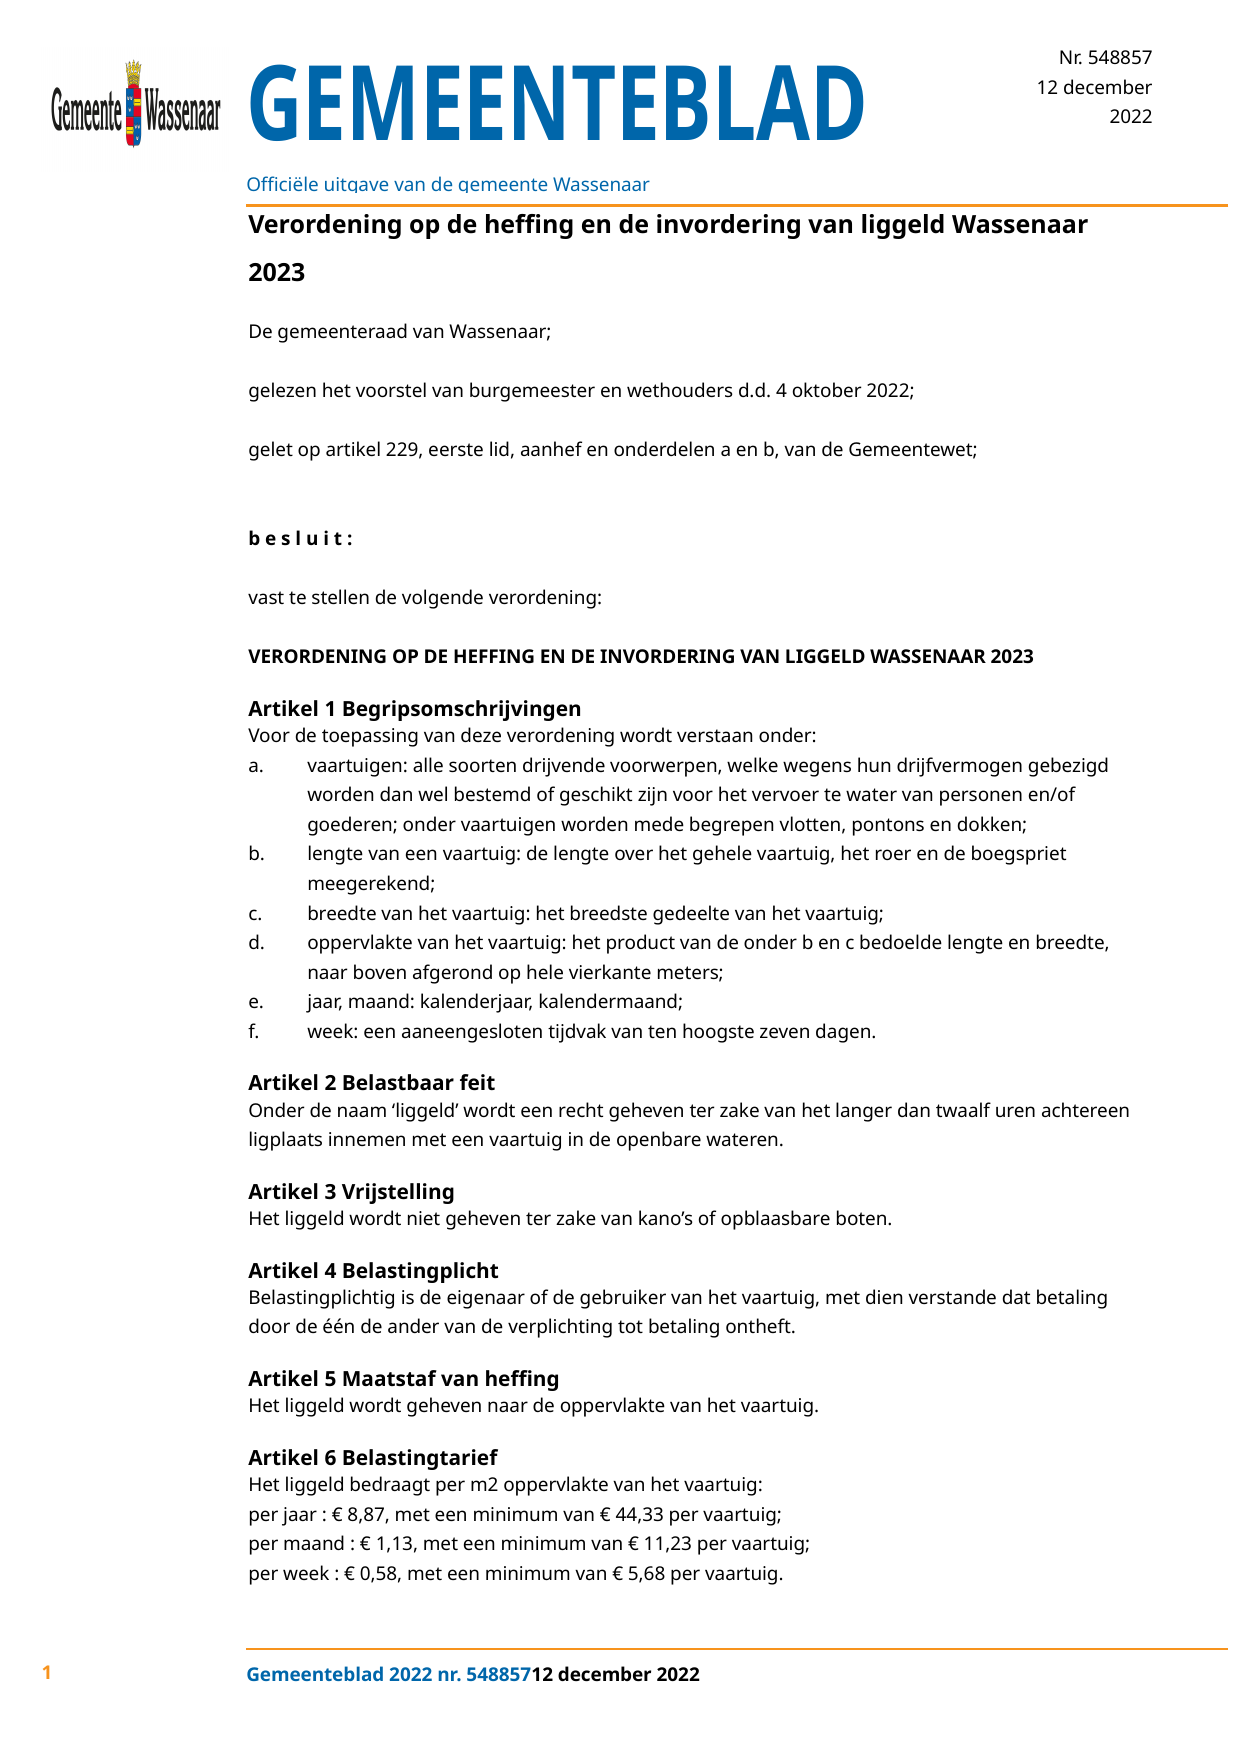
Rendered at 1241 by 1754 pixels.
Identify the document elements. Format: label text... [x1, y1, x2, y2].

text gelezen het voorstel van burgemeester en wethouders d.d. 4 oktober 2022; [248, 377, 1152, 403]
text De gemeenteraad van Wassenaar; [248, 318, 1152, 344]
text Artikel 6 Belastingtarief [248, 1443, 1152, 1471]
list breedte van het vaartuig: het breedste gedeelte van het vaartuig; [248, 900, 1152, 925]
text Artikel 3 Vrijstelling [248, 1177, 1152, 1205]
text Belastingplichtig is de eigenaar of de gebruiker van het vaartuig, met dien verstande dat betaling door de één de ander van de verplichting tot betaling ontheft. [248, 1284, 1152, 1339]
text per jaar : € 8,87, met een minimum van € 44,33 per vaartuig; [248, 1501, 1152, 1527]
list vaartuigen: alle soorten drijvende voorwerpen, welke wegens hun drijfvermogen gebezigd worden dan wel bestemd of geschikt zijn voor het vervoer te water van personen en/of goederen; onder vaartuigen worden mede begrepen vlotten, pontons en dokken; [248, 752, 1152, 837]
text Onder de naam ‘liggeld’ wordt een recht geheven ter zake van het langer dan twaalf uren achtereen ligplaats innemen met een vaartuig in de openbare wateren. [248, 1097, 1152, 1152]
list oppervlakte van het vaartuig: het product van de onder b en c bedoelde lengte en breedte, naar boven afgerond op hele vierkante meters; [248, 929, 1152, 984]
text Het liggeld wordt niet geheven ter zake van kano’s of opblaasbare boten. [248, 1205, 1152, 1231]
text per maand : € 1,13, met een minimum van € 11,23 per vaartuig; [248, 1531, 1152, 1556]
list week: een aaneengesloten tijdvak van ten hoogste zeven dagen. [248, 1018, 1152, 1044]
list jaar, maand: kalenderjaar, kalendermaand; [248, 988, 1152, 1014]
text Verordening op de heffing en de invordering van liggeld Wassenaar 2023 [248, 207, 1152, 288]
text Het liggeld wordt geheven naar de oppervlakte van het vaartuig. [248, 1393, 1152, 1418]
text vast te stellen de volgende verordening: [248, 584, 1152, 610]
list lengte van een vaartuig: de lengte over het gehele vaartuig, het roer en de boegspriet meegerekend; [248, 841, 1152, 896]
text Artikel 1 Begripsomschrijvingen [248, 694, 1152, 722]
text Artikel 4 Belastingplicht [248, 1256, 1152, 1284]
text Voor de toepassing van deze verordening wordt verstaan onder: [248, 722, 1152, 748]
text Artikel 2 Belastbaar feit [248, 1068, 1152, 1097]
text per week : € 0,58, met een minimum van € 5,68 per vaartuig. [248, 1560, 1152, 1586]
text VERORDENING OP DE HEFFING EN DE INVORDERING VAN LIGGELD WASSENAAR 2023 [248, 643, 1152, 669]
picture [41, 47, 231, 172]
text Artikel 5 Maatstaf van heffing [248, 1364, 1152, 1393]
text gelet op artikel 229, eerste lid, aanhef en onderdelen a en b, van de Gemeentewet; [248, 436, 1152, 462]
text Het liggeld bedraagt per m2 oppervlakte van het vaartuig: [248, 1471, 1152, 1497]
text b e s l u i t : [248, 525, 1152, 551]
